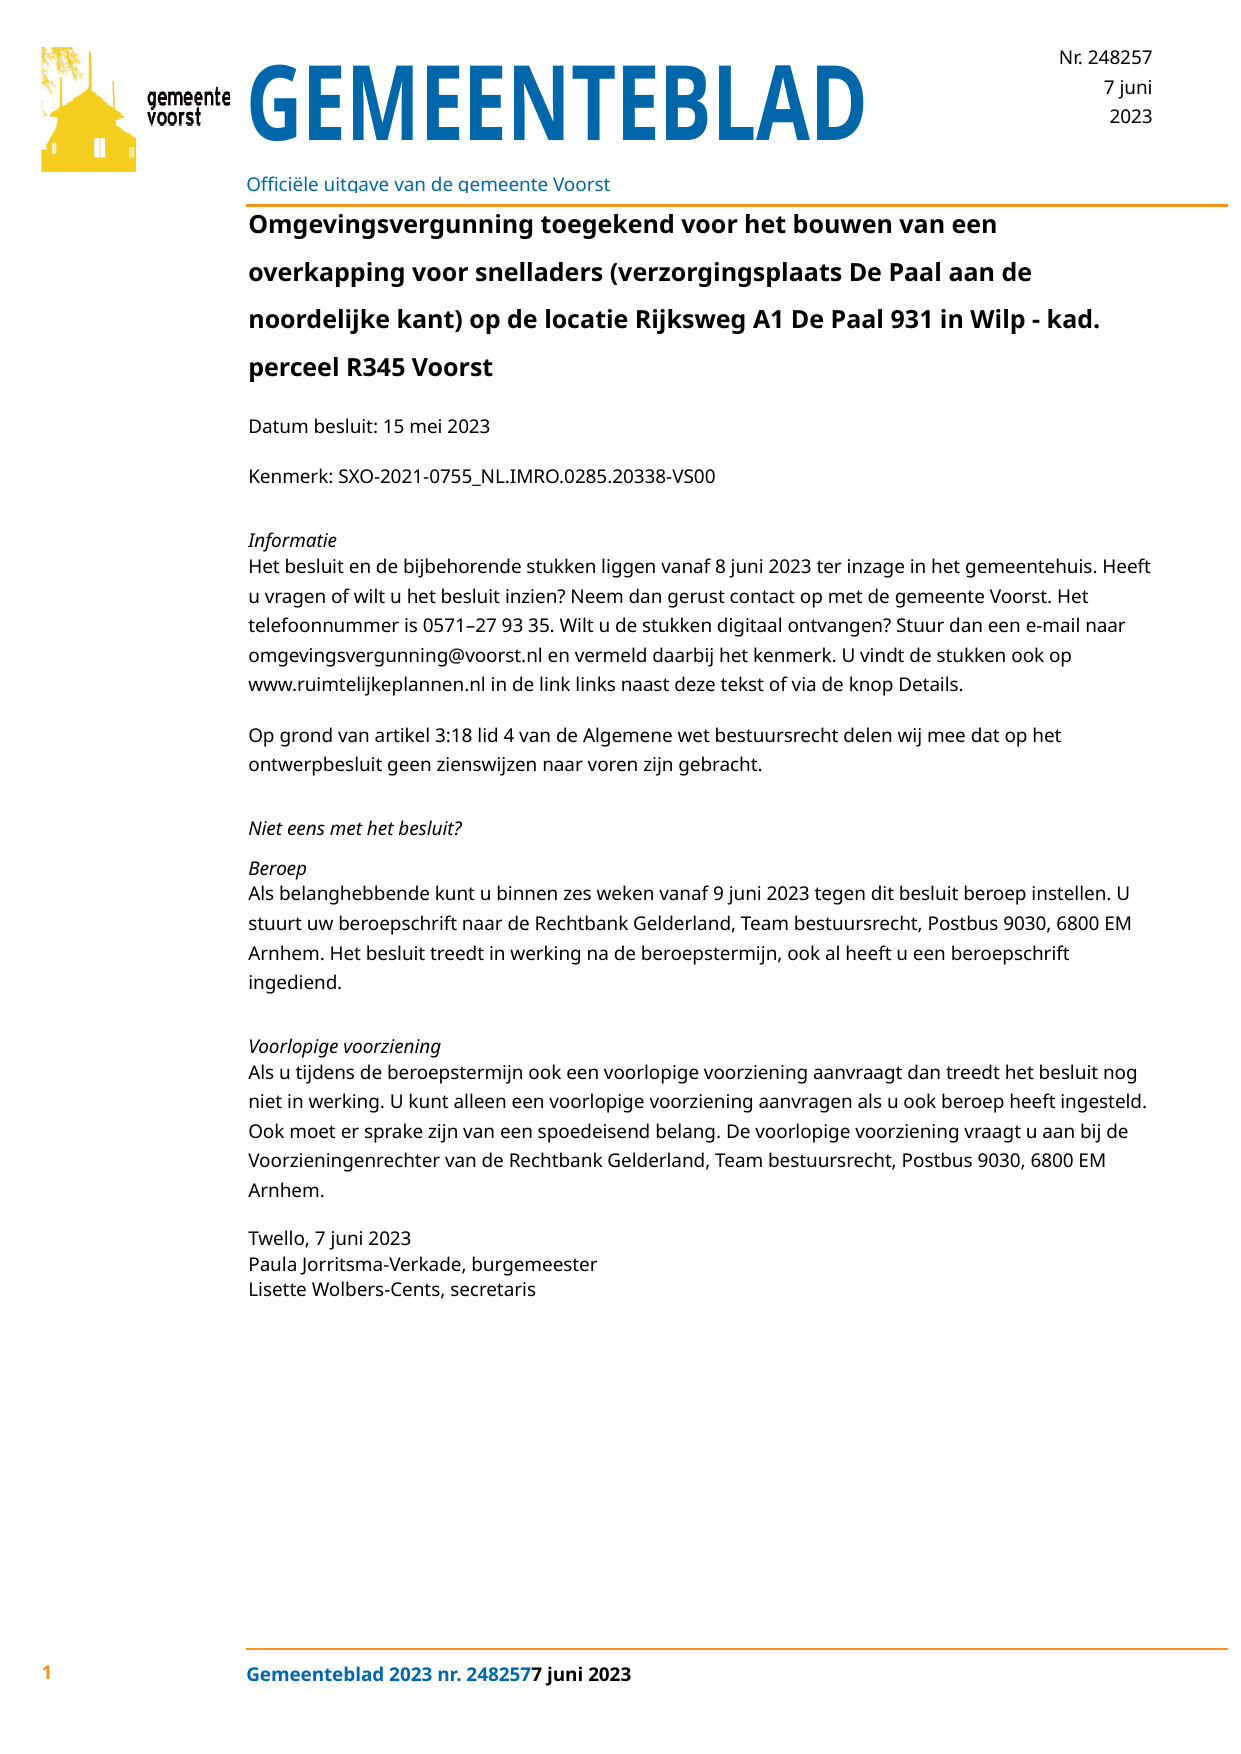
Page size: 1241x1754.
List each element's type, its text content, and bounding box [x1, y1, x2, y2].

text Het besluit en de bijbehorende stukken liggen vanaf 8 juni 2023 ter inzage in het gemeentehuis. Heeft u vragen of wilt u het besluit inzien? Neem dan gerust contact op met de gemeente Voorst. Het telefoonnummer is 0571–27 93 35. Wilt u de stukken digitaal ontvangen? Stuur dan een e-mail naar omgevingsvergunning@voorst.nl en vermeld daarbij het kenmerk. U vindt de stukken ook op www.ruimtelijkeplannen.nl in de link links naast deze tekst of via de knop Details. [248, 553, 1152, 697]
picture [41, 47, 231, 172]
text Paula Jorritsma-Verkade, burgemeester [248, 1251, 1152, 1277]
text Informatie [248, 527, 1152, 553]
text Op grond van artikel 3:18 lid 4 van de Algemene wet bestuursrecht delen wij mee dat op het ontwerpbesluit geen zienswijzen naar voren zijn gebracht. [248, 722, 1152, 777]
text Datum besluit: 15 mei 2023 [248, 413, 1152, 439]
text Als belanghebbende kunt u binnen zes weken vanaf 9 juni 2023 tegen dit besluit beroep instellen. U stuurt uw beroepschrift naar de Rechtbank Gelderland, Team bestuursrecht, Postbus 9030, 6800 EM Arnhem. Het besluit treedt in werking na de beroepstermijn, ook al heeft u een beroepschrift ingediend. [248, 881, 1152, 995]
text Beroep [248, 855, 1152, 881]
text Kenmerk: SXO-2021-0755_NL.IMRO.0285.20338-VS00 [248, 463, 1152, 489]
text Twello, 7 juni 2023 [248, 1225, 1152, 1251]
text Omgevingsvergunning toegekend voor het bouwen van een overkapping voor snelladers (verzorgingsplaats De Paal aan de noordelijke kant) op de locatie Rijksweg A1 De Paal 931 in Wilp - kad. perceel R345 Voorst [248, 207, 1152, 384]
text Lisette Wolbers-Cents, secretaris [248, 1277, 1152, 1302]
text Voorlopige voorziening [248, 1033, 1152, 1059]
text Niet eens met het besluit? [248, 816, 1152, 841]
text Als u tijdens de beroepstermijn ook een voorlopige voorziening aanvraagt dan treedt het besluit nog niet in werking. U kunt alleen een voorlopige voorziening aanvragen als u ook beroep heeft ingesteld. Ook moet er sprake zijn van een spoedeisend belang. De voorlopige voorziening vraagt u aan bij de Voorzieningenrechter van de Rechtbank Gelderland, Team bestuursrecht, Postbus 9030, 6800 EM Arnhem. [248, 1059, 1152, 1203]
